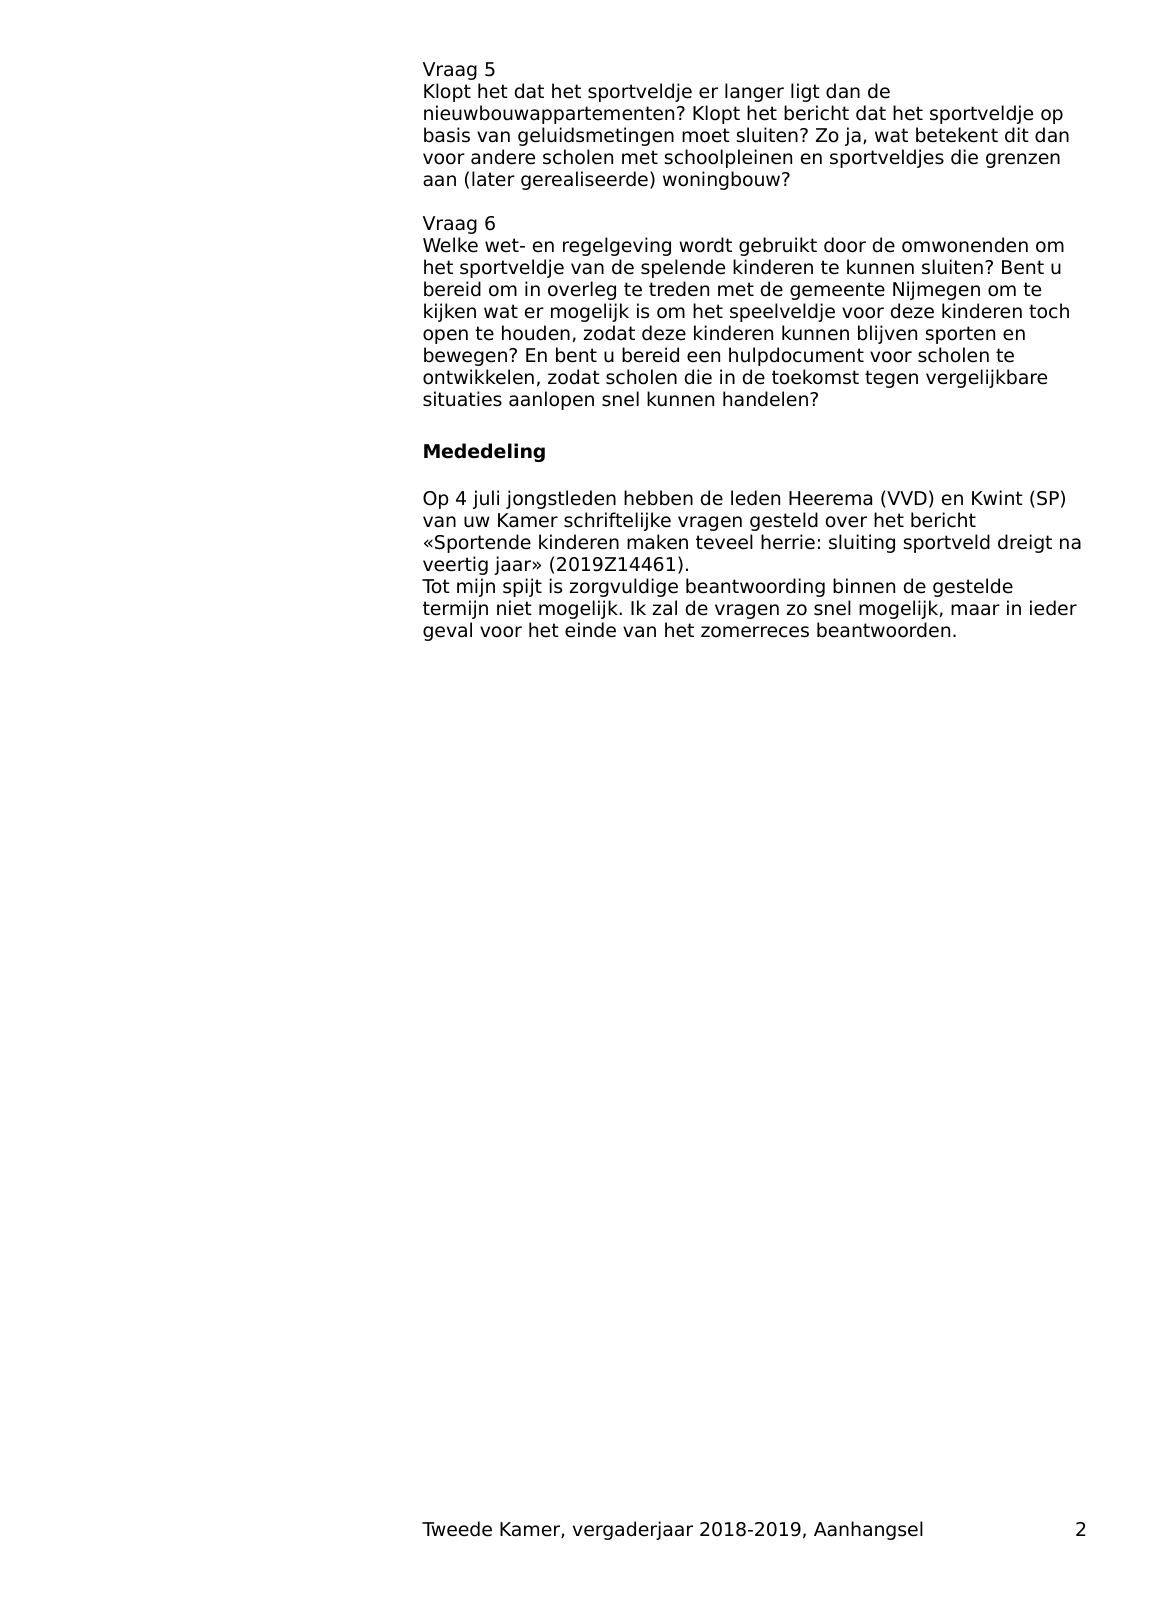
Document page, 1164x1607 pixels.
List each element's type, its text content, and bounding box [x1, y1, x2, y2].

text Vraag 6 [422, 213, 1087, 235]
text Vraag 5 [422, 59, 1087, 81]
subtitle Mededeling [422, 441, 1087, 463]
text Klopt het dat het sportveldje er langer ligt dan de nieuwbouwappartementen? Klopt het bericht dat het sportveldje op basis van geluidsmetingen moet sluiten? Zo ja, wat betekent dit dan voor andere scholen met schoolpleinen en sportveldjes die grenzen aan (later gerealiseerde) woningbouw? [422, 81, 1087, 191]
text Welke wet- en regelgeving wordt gebruikt door de omwonenden om het sportveldje van de spelende kinderen te kunnen sluiten? Bent u bereid om in overleg te treden met de gemeente Nijmegen om te kijken wat er mogelijk is om het speelveldje voor deze kinderen toch open te houden, zodat deze kinderen kunnen blijven sporten en bewegen? En bent u bereid een hulpdocument voor scholen te ontwikkelen, zodat scholen die in de toekomst tegen vergelijkbare situaties aanlopen snel kunnen handelen? [422, 235, 1087, 411]
text Tot mijn spijt is zorgvuldige beantwoording binnen de gestelde termijn niet mogelijk. Ik zal de vragen zo snel mogelijk, maar in ieder geval voor het einde van het zomerreces beantwoorden. [422, 576, 1087, 642]
text Op 4 juli jongstleden hebben de leden Heerema (VVD) en Kwint (SP) van uw Kamer schriftelijke vragen gesteld over het bericht «Sportende kinderen maken teveel herrie: sluiting sportveld dreigt na veertig jaar» (2019Z14461). [422, 488, 1087, 576]
